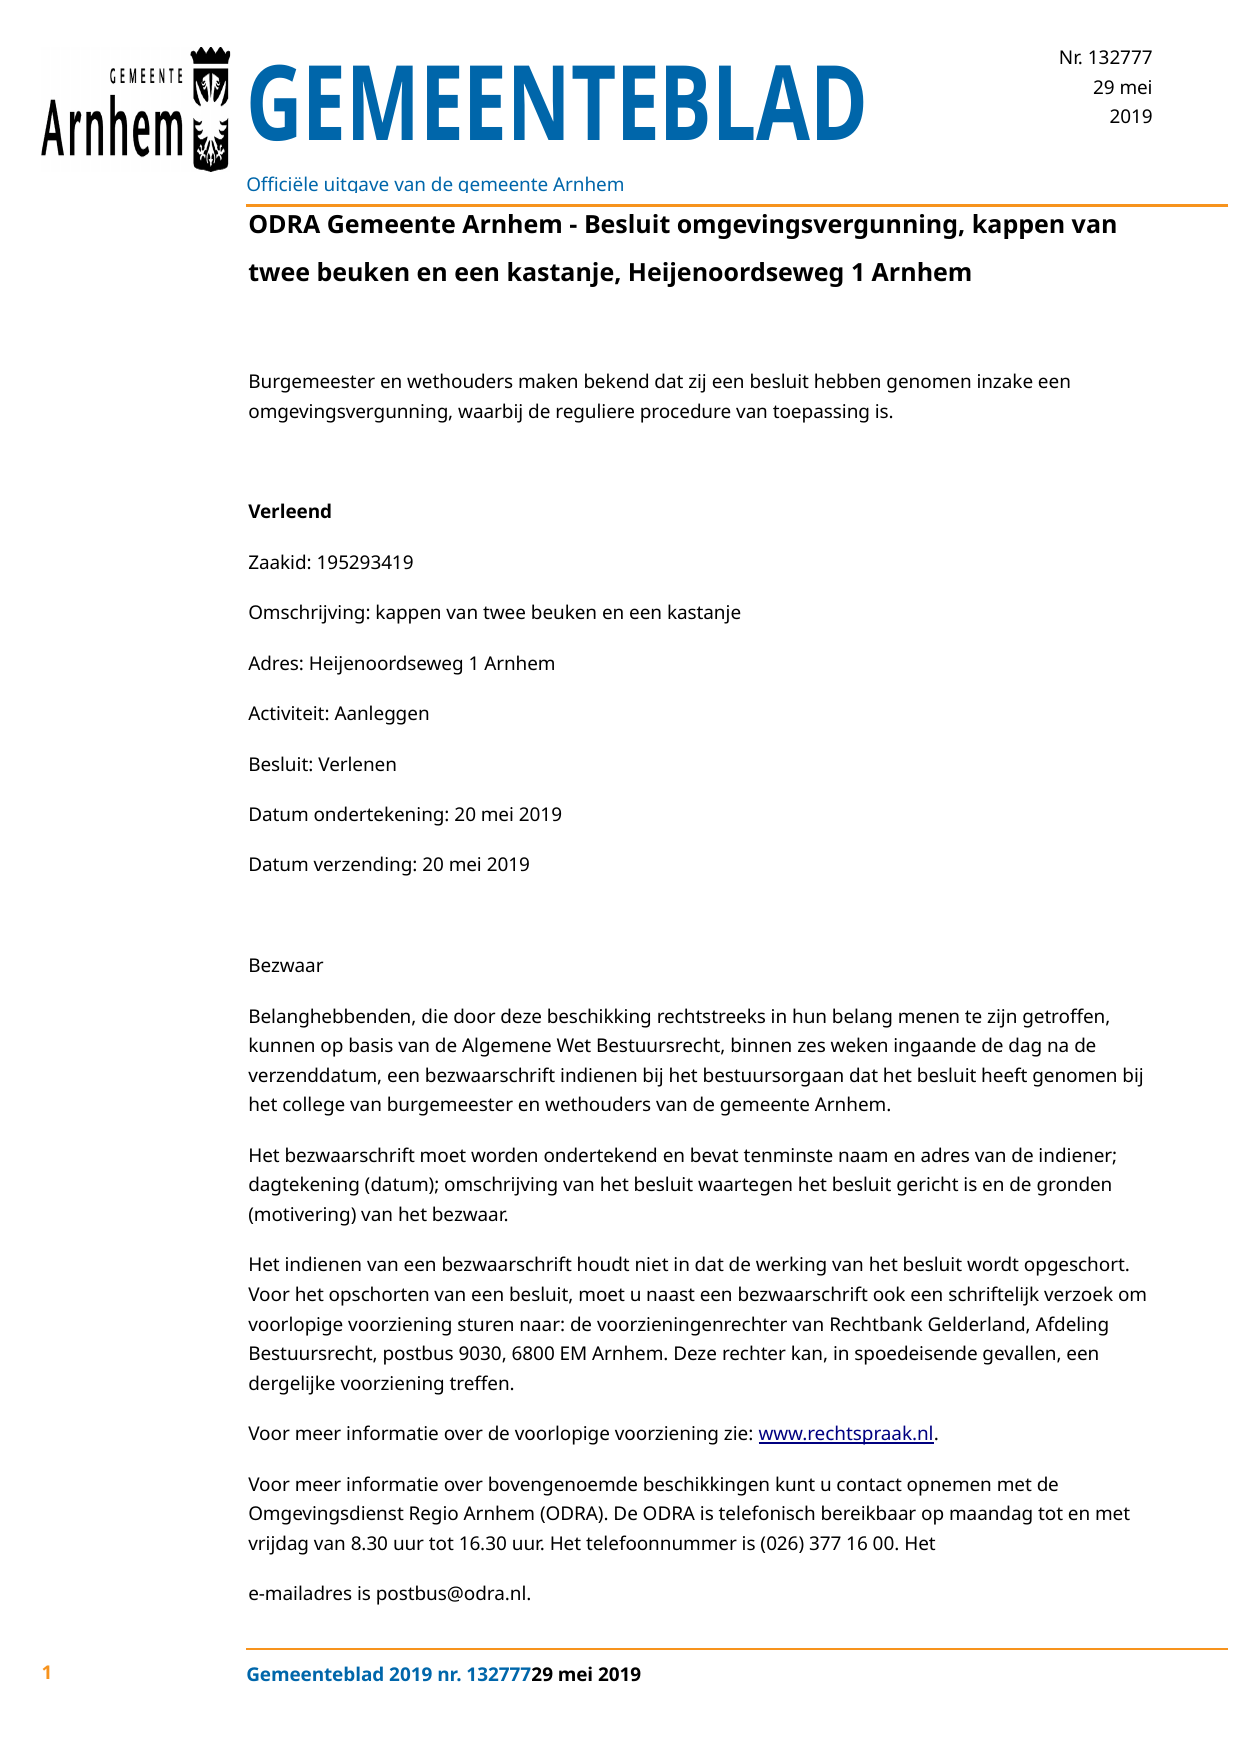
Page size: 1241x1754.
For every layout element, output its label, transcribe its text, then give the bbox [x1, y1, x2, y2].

text Het indienen van een bezwaarschrift houdt niet in dat de werking van het besluit wordt opgeschort. Voor het opschorten van een besluit, moet u naast een bezwaarschrift ook een schriftelijk verzoek om voorlopige voorziening sturen naar: de voorzieningenrechter van Rechtbank Gelderland, Afdeling Bestuursrecht, postbus 9030, 6800 EM Arnhem. Deze rechter kan, in spoedeisende gevallen, een dergelijke voorziening treffen. [248, 1252, 1152, 1396]
picture [41, 47, 231, 172]
text Adres: Heijenoordseweg 1 Arnhem [248, 650, 1152, 676]
text Het bezwaarschrift moet worden ondertekend en bevat tenminste naam en adres van de indiener; dagtekening (datum); omschrijving van het besluit waartegen het besluit gericht is en de gronden (motivering) van het bezwaar. [248, 1142, 1152, 1227]
text Verleend [248, 499, 1152, 524]
text Voor meer informatie over de voorlopige voorziening zie: www.rechtspraak.nl. [248, 1420, 1152, 1446]
text Besluit: Verlenen [248, 751, 1152, 777]
text e-mailadres is postbus@odra.nl. [248, 1580, 1152, 1606]
text Activiteit: Aanleggen [248, 700, 1152, 726]
text Zaakid: 195293419 [248, 549, 1152, 575]
text Datum verzending: 20 mei 2019 [248, 852, 1152, 877]
text Datum ondertekening: 20 mei 2019 [248, 801, 1152, 827]
text Voor meer informatie over bovengenoemde beschikkingen kunt u contact opnemen met de Omgevingsdienst Regio Arnhem (ODRA). De ODRA is telefonisch bereikbaar op maandag tot en met vrijdag van 8.30 uur tot 16.30 uur. Het telefoonnummer is (026) 377 16 00. Het [248, 1471, 1152, 1556]
text ODRA Gemeente Arnhem - Besluit omgevingsvergunning, kappen van twee beuken en een kastanje, Heijenoordseweg 1 Arnhem [248, 207, 1152, 288]
text Burgemeester en wethouders maken bekend dat zij een besluit hebben genomen inzake een omgevingsvergunning, waarbij de reguliere procedure van toepassing is. [248, 368, 1152, 424]
text Bezwaar [248, 952, 1152, 978]
text Omschrijving: kappen van twee beuken en een kastanje [248, 599, 1152, 625]
text Belanghebbenden, die door deze beschikking rechtstreeks in hun belang menen te zijn getroffen, kunnen op basis van de Algemene Wet Bestuursrecht, binnen zes weken ingaande de dag na de verzenddatum, een bezwaarschrift indienen bij het bestuursorgaan dat het besluit heeft genomen bij het college van burgemeester en wethouders van de gemeente Arnhem. [248, 1003, 1152, 1117]
